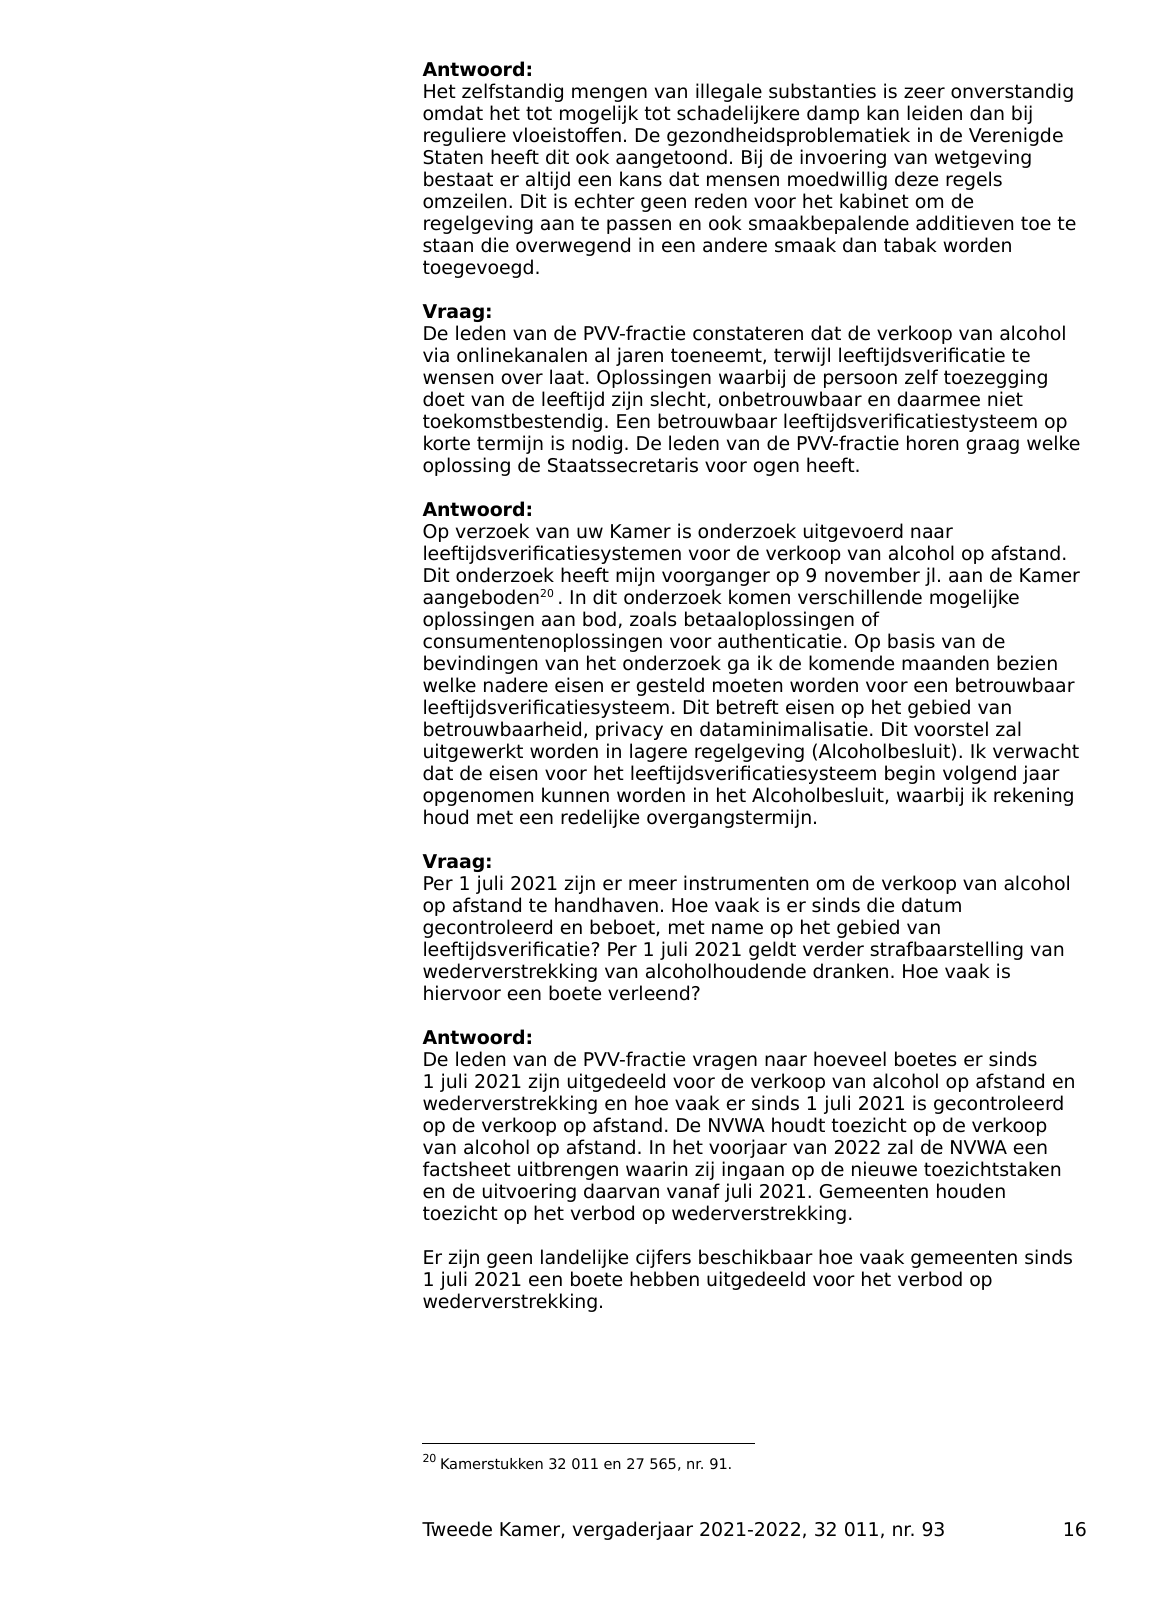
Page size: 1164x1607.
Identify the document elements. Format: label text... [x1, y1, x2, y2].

text De leden van de PVV-fractie constateren dat de verkoop van alcohol via onlinekanalen al jaren toeneemt, terwijl leeftijdsverificatie te wensen over laat. Oplossingen waarbij de persoon zelf toezegging doet van de leeftijd zijn slecht, onbetrouwbaar en daarmee niet toekomstbestendig. Een betrouwbaar leeftijdsverificatiestysteem op korte termijn is nodig. De leden van de PVV-fractie horen graag welke oplossing de Staatssecretaris voor ogen heeft. [422, 323, 1087, 477]
subtitle Vraag: [422, 301, 1087, 323]
text Per 1 juli 2021 zijn er meer instrumenten om de verkoop van alcohol op afstand te handhaven. Hoe vaak is er sinds die datum gecontroleerd en beboet, met name op het gebied van leeftijdsverificatie? Per 1 juli 2021 geldt verder strafbaarstelling van wederverstrekking van alcoholhoudende dranken. Hoe vaak is hiervoor een boete verleend? [422, 873, 1087, 1005]
subtitle Antwoord: [422, 499, 1087, 521]
subtitle Vraag: [422, 851, 1087, 873]
subtitle Antwoord: [422, 1027, 1087, 1049]
text De leden van de PVV-fractie vragen naar hoeveel boetes er sinds 1 juli 2021 zijn uitgedeeld voor de verkoop van alcohol op afstand en wederverstrekking en hoe vaak er sinds 1 juli 2021 is gecontroleerd op de verkoop op afstand. De NVWA houdt toezicht op de verkoop van alcohol op afstand. In het voorjaar van 2022 zal de NVWA een factsheet uitbrengen waarin zij ingaan op de nieuwe toezichtstaken en de uitvoering daarvan vanaf juli 2021. Gemeenten houden toezicht op het verbod op wederverstrekking. [422, 1049, 1087, 1225]
text Kamerstukken 32 011 en 27 565, nr. 91. [422, 1452, 1087, 1474]
subtitle Antwoord: [422, 59, 1087, 81]
text Op verzoek van uw Kamer is onderzoek uitgevoerd naar leeftijdsverificatiesystemen voor de verkoop van alcohol op afstand. Dit onderzoek heeft mijn voorganger op 9 november jl. aan de Kamer aangeboden. In dit onderzoek komen verschillende mogelijke oplossingen aan bod, zoals betaaloplossingen of consumentenoplossingen voor authenticatie. Op basis van de bevindingen van het onderzoek ga ik de komende maanden bezien welke nadere eisen er gesteld moeten worden voor een betrouwbaar leeftijdsverificatiesysteem. Dit betreft eisen op het gebied van betrouwbaarheid, privacy en dataminimalisatie. Dit voorstel zal uitgewerkt worden in lagere regelgeving (Alcoholbesluit). Ik verwacht dat de eisen voor het leeftijdsverificatiesysteem begin volgend jaar opgenomen kunnen worden in het Alcoholbesluit, waarbij ik rekening houd met een redelijke overgangstermijn. [422, 521, 1087, 829]
text Het zelfstandig mengen van illegale substanties is zeer onverstandig omdat het tot mogelijk tot schadelijkere damp kan leiden dan bij reguliere vloeistoffen. De gezondheidsproblematiek in de Verenigde Staten heeft dit ook aangetoond. Bij de invoering van wetgeving bestaat er altijd een kans dat mensen moedwillig deze regels omzeilen. Dit is echter geen reden voor het kabinet om de regelgeving aan te passen en ook smaakbepalende additieven toe te staan die overwegend in een andere smaak dan tabak worden toegevoegd. [422, 81, 1087, 279]
text Er zijn geen landelijke cijfers beschikbaar hoe vaak gemeenten sinds 1 juli 2021 een boete hebben uitgedeeld voor het verbod op wederverstrekking. [422, 1247, 1087, 1313]
